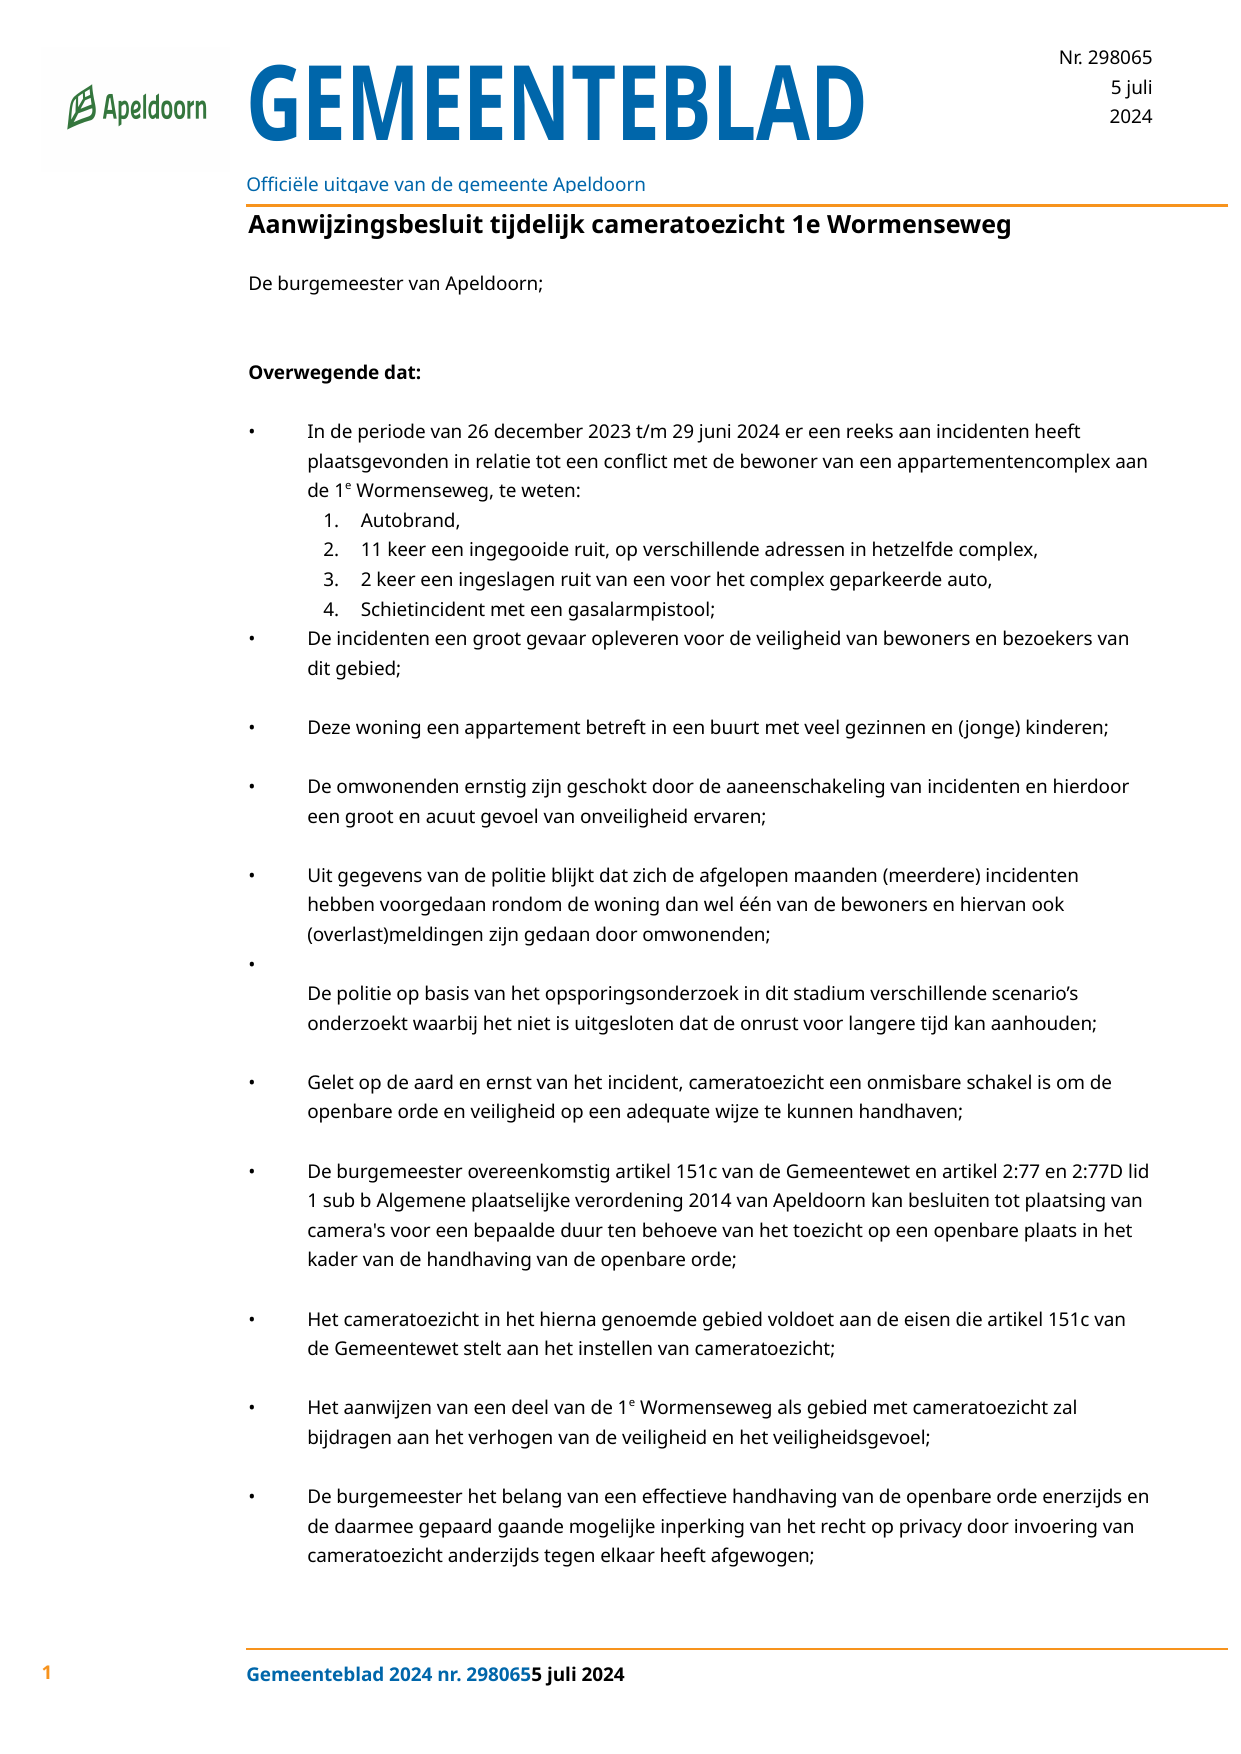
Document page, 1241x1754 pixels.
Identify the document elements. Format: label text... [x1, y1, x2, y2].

text Aanwijzingsbesluit tijdelijk cameratoezicht 1e Wormenseweg [248, 207, 1152, 241]
text Overwegende dat: [248, 359, 1152, 385]
text De burgemeester van Apeldoorn; [248, 270, 1152, 296]
list Het aanwijzen van een deel van de 1e Wormenseweg als gebied met cameratoezicht zal bijdragen aan het verhogen van de veiligheid en het veiligheidsgevoel; [248, 1394, 1152, 1450]
list In de periode van 26 december 2023 t/m 29 juni 2024 er een reeks aan incidenten heeft plaatsgevonden in relatie tot een conflict met de bewoner van een appartementencomplex aan de 1e Wormenseweg, te weten: [248, 418, 1152, 503]
list Autobrand, [323, 507, 1152, 533]
list Uit gegevens van de politie blijkt dat zich de afgelopen maanden (meerdere) incidenten hebben voorgedaan rondom de woning dan wel één van de bewoners en hiervan ook (overlast)meldingen zijn gedaan door omwonenden; [248, 862, 1152, 947]
list De incidenten een groot gevaar opleveren voor de veiligheid van bewoners en bezoekers van dit gebied; [248, 625, 1152, 681]
list Schietincident met een gasalarmpistool; [323, 596, 1152, 621]
list Het cameratoezicht in het hierna genoemde gebied voldoet aan de eisen die artikel 151c van de Gemeentewet stelt aan het instellen van cameratoezicht; [248, 1306, 1152, 1361]
list 2 keer een ingeslagen ruit van een voor het complex geparkeerde auto, [323, 566, 1152, 592]
list 11 keer een ingegooide ruit, op verschillende adressen in hetzelfde complex, [323, 537, 1152, 562]
list De omwonenden ernstig zijn geschokt door de aaneenschakeling van incidenten en hierdoor een groot en acuut gevoel van onveiligheid ervaren; [248, 773, 1152, 828]
list Gelet op de aard en ernst van het incident, cameratoezicht een onmisbare schakel is om de openbare orde en veiligheid op een adequate wijze te kunnen handhaven; [248, 1069, 1152, 1124]
picture [41, 47, 231, 172]
list De politie op basis van het opsporingsonderzoek in dit stadium verschillende scenario’s onderzoekt waarbij het niet is uitgesloten dat de onrust voor langere tijd kan aanhouden; [248, 980, 1152, 1036]
list De burgemeester overeenkomstig artikel 151c van de Gemeentewet en artikel 2:77 en 2:77D lid 1 sub b Algemene plaatselijke verordening 2014 van Apeldoorn kan besluiten tot plaatsing van camera's voor een bepaalde duur ten behoeve van het toezicht op een openbare plaats in het kader van de handhaving van de openbare orde; [248, 1158, 1152, 1272]
list De burgemeester het belang van een effectieve handhaving van de openbare orde enerzijds en de daarmee gepaard gaande mogelijke inperking van het recht op privacy door invoering van cameratoezicht anderzijds tegen elkaar heeft afgewogen; [248, 1483, 1152, 1568]
list Deze woning een appartement betreft in een buurt met veel gezinnen en (jonge) kinderen; [248, 714, 1152, 740]
